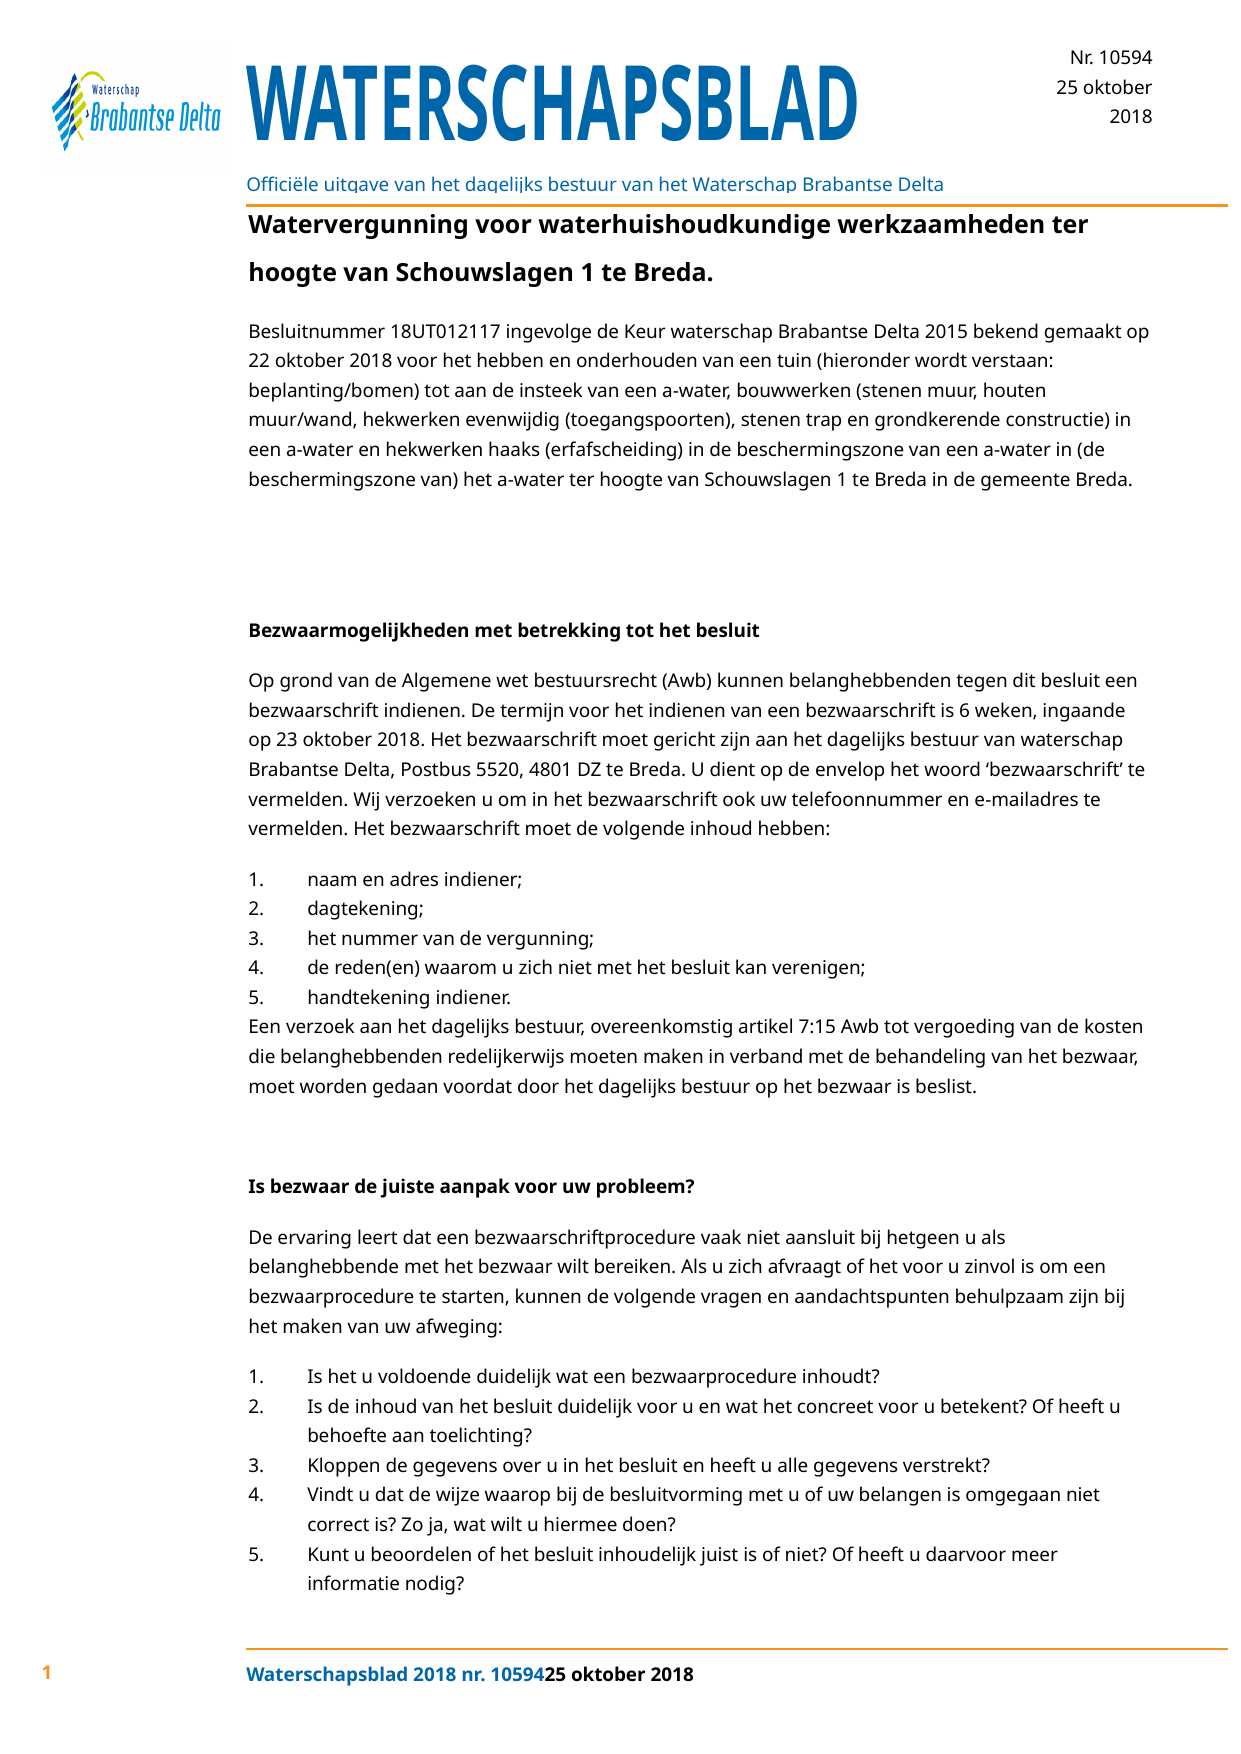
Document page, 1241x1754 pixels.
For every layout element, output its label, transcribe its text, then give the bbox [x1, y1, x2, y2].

text Besluitnummer 18UT012117 ingevolge de Keur waterschap Brabantse Delta 2015 bekend gemaakt op 22 oktober 2018 voor het hebben en onderhouden van een tuin (hieronder wordt verstaan: beplanting/bomen) tot aan de insteek van een a-water, bouwwerken (stenen muur, houten muur/wand, hekwerken evenwijdig (toegangspoorten), stenen trap en grondkerende constructie) in een a-water en hekwerken haaks (erfafscheiding) in de beschermingszone van een a-water in (de beschermingszone van) het a-water ter hoogte van Schouwslagen 1 te Breda in de gemeente Breda. [248, 318, 1152, 492]
list Vindt u dat de wijze waarop bij de besluitvorming met u of uw belangen is omgegaan niet correct is? Zo ja, wat wilt u hiermee doen? [248, 1482, 1152, 1537]
list Kloppen de gegevens over u in het besluit en heeft u alle gegevens verstrekt? [248, 1452, 1152, 1478]
text Is bezwaar de juiste aanpak voor uw probleem? [248, 1174, 1152, 1199]
text Bezwaarmogelijkheden met betrekking tot het besluit [248, 617, 1152, 643]
list naam en adres indiener; [248, 866, 1152, 892]
text Een verzoek aan het dagelijks bestuur, overeenkomstig artikel 7:15 Awb tot vergoeding van de kosten die belanghebbenden redelijkerwijs moeten maken in verband met de behandeling van het bezwaar, moet worden gedaan voordat door het dagelijks bestuur op het bezwaar is beslist. [248, 1014, 1152, 1099]
list Is de inhoud van het besluit duidelijk voor u en wat het concreet voor u betekent? Of heeft u behoefte aan toelichting? [248, 1393, 1152, 1448]
list het nummer van de vergunning; [248, 925, 1152, 951]
text Op grond van de Algemene wet bestuursrecht (Awb) kunnen belanghebbenden tegen dit besluit een bezwaarschrift indienen. De termijn voor het indienen van een bezwaarschrift is 6 weken, ingaande op 23 oktober 2018. Het bezwaarschrift moet gericht zijn aan het dagelijks bestuur van waterschap Brabantse Delta, Postbus 5520, 4801 DZ te Breda. U dient op de envelop het woord ‘bezwaarschrift’ te vermelden. Wij verzoeken u om in het bezwaarschrift ook uw telefoonnummer en e‑mailadres te vermelden. Het bezwaarschrift moet de volgende inhoud hebben: [248, 667, 1152, 841]
text De ervaring leert dat een bezwaarschriftprocedure vaak niet aansluit bij hetgeen u als belanghebbende met het bezwaar wilt bereiken. Als u zich afvraagt of het voor u zinvol is om een bezwaarprocedure te starten, kunnen de volgende vragen en aandachtspunten behulpzaam zijn bij het maken van uw afweging: [248, 1224, 1152, 1339]
text Watervergunning voor waterhuishoudkundige werkzaamheden ter hoogte van Schouwslagen 1 te Breda. [248, 207, 1152, 288]
list de reden(en) waarom u zich niet met het besluit kan verenigen; [248, 954, 1152, 980]
picture [41, 47, 231, 172]
list handtekening indiener. [248, 984, 1152, 1010]
list Kunt u beoordelen of het besluit inhoudelijk juist is of niet? Of heeft u daarvoor meer informatie nodig? [248, 1541, 1152, 1596]
list Is het u voldoende duidelijk wat een bezwaarprocedure inhoudt? [248, 1363, 1152, 1389]
list dagtekening; [248, 895, 1152, 921]
